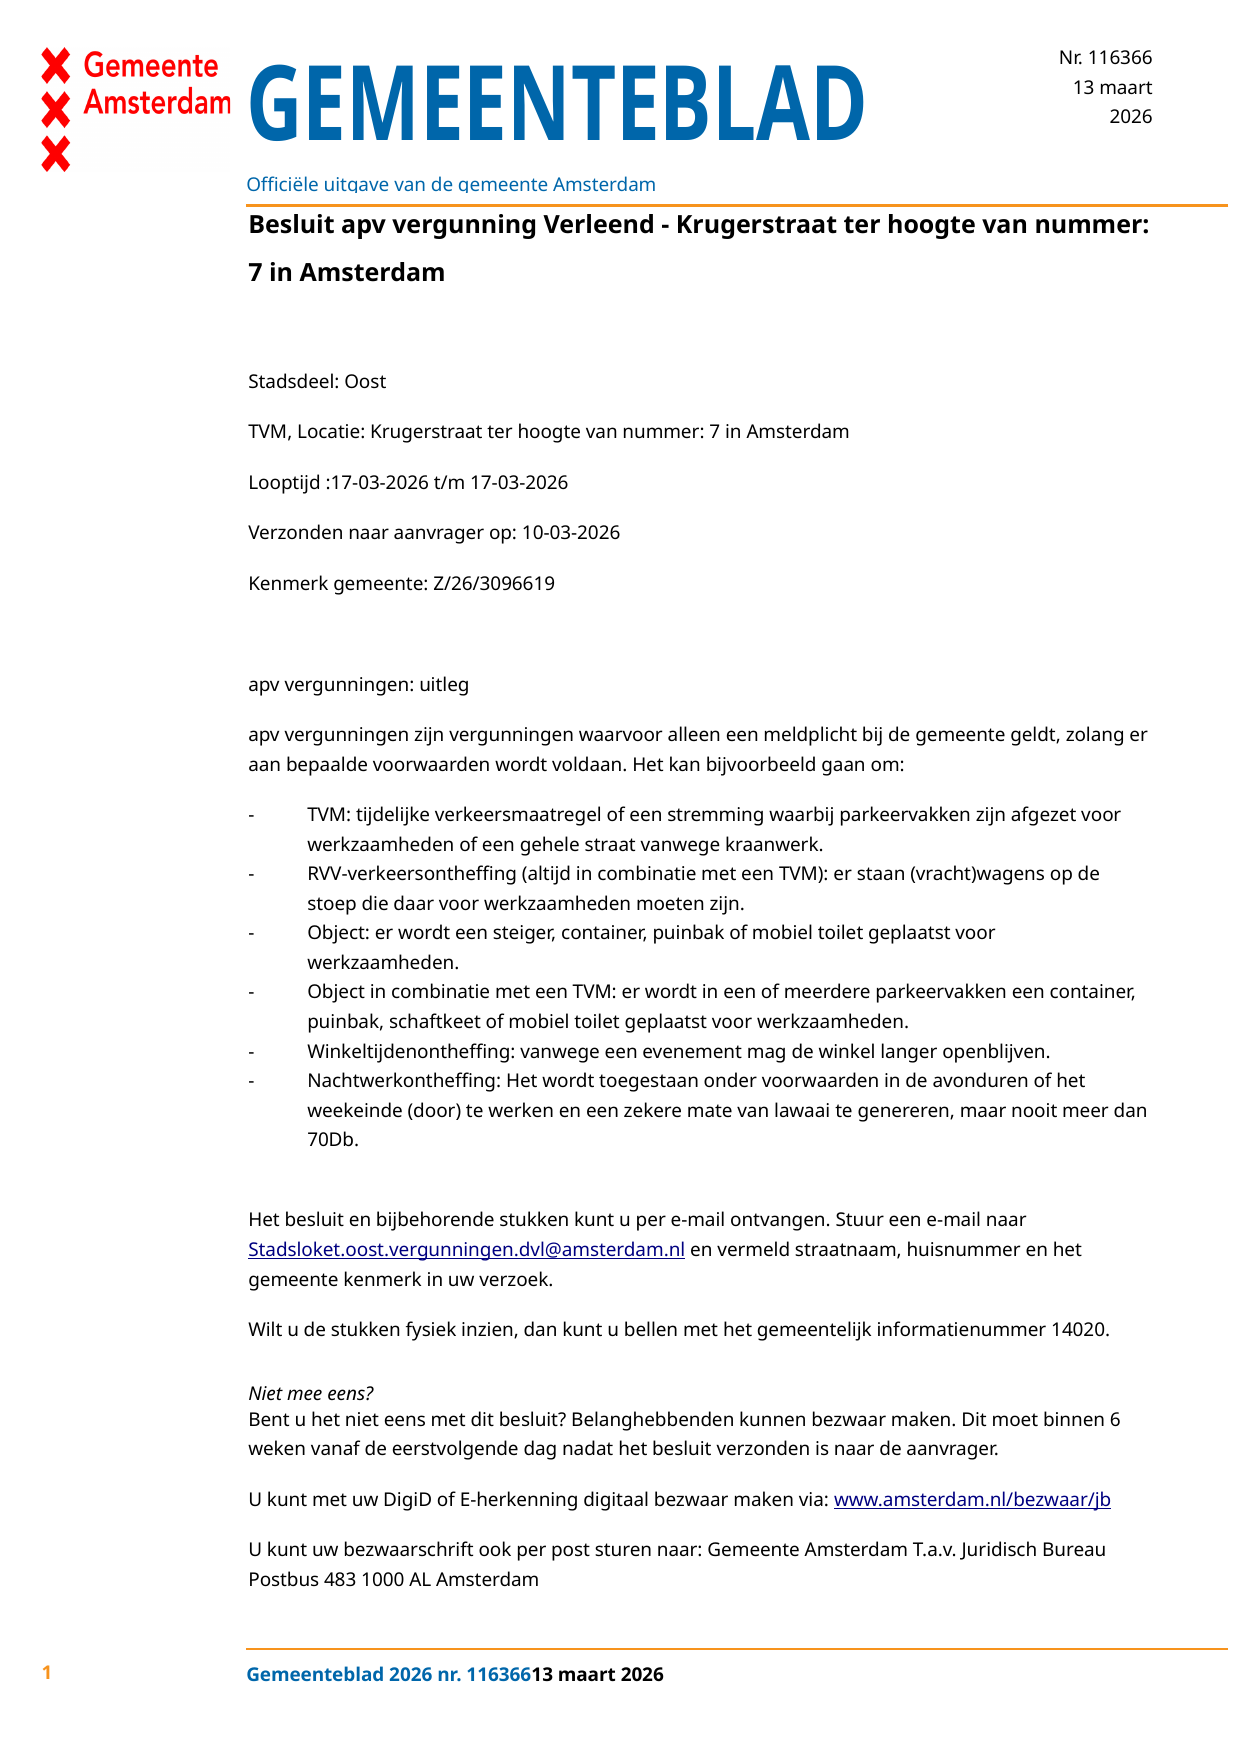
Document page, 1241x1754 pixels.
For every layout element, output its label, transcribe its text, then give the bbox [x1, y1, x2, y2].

text Wilt u de stukken fysiek inzien, dan kunt u bellen met het gemeentelijk informatienummer 14020. [248, 1316, 1152, 1342]
text Bent u het niet eens met dit besluit? Belanghebbenden kunnen bezwaar maken. Dit moet binnen 6 weken vanaf de eerstvolgende dag nadat het besluit verzonden is naar de aanvrager. [248, 1406, 1152, 1461]
list Winkeltijdenontheffing: vanwege een evenement mag de winkel langer openblijven. [248, 1038, 1152, 1064]
list RVV-verkeersontheffing (altijd in combinatie met een TVM): er staan (vracht)wagens op de stoep die daar voor werkzaamheden moeten zijn. [248, 860, 1152, 916]
text Besluit apv vergunning Verleend - Krugerstraat ter hoogte van nummer: 7 in Amsterdam [248, 207, 1152, 288]
text apv vergunningen zijn vergunningen waarvoor alleen een meldplicht bij de gemeente geldt, zolang er aan bepaalde voorwaarden wordt voldaan. Het kan bijvoorbeeld gaan om: [248, 721, 1152, 777]
list TVM: tijdelijke verkeersmaatregel of een stremming waarbij parkeervakken zijn afgezet voor werkzaamheden of een gehele straat vanwege kraanwerk. [248, 801, 1152, 857]
text Looptijd :17-03-2026 t/m 17-03-2026 [248, 469, 1152, 495]
list Nachtwerkontheffing: Het wordt toegestaan onder voorwaarden in de avonduren of het weekeinde (door) te werken en een zekere mate van lawaai te genereren, maar nooit meer dan 70Db. [248, 1067, 1152, 1152]
list Object: er wordt een steiger, container, puinbak of mobiel toilet geplaatst voor werkzaamheden. [248, 919, 1152, 975]
text Niet mee eens? [248, 1380, 1152, 1406]
text U kunt met uw DigiD of E-herkenning digitaal bezwaar maken via: www.amsterdam.nl/bezwaar/jb [248, 1486, 1152, 1512]
text apv vergunningen: uitleg [248, 671, 1152, 697]
list Object in combinatie met een TVM: er wordt in een of meerdere parkeervakken een container, puinbak, schaftkeet of mobiel toilet geplaatst voor werkzaamheden. [248, 979, 1152, 1034]
text Kenmerk gemeente: Z/26/3096619 [248, 570, 1152, 596]
text Verzonden naar aanvrager op: 10-03-2026 [248, 519, 1152, 545]
picture [41, 47, 231, 172]
text Het besluit en bijbehorende stukken kunt u per e-mail ontvangen. Stuur een e-mail naar Stadsloket.oost.vergunningen.dvl@amsterdam.nl en vermeld straatnaam, huisnummer en het gemeente kenmerk in uw verzoek. [248, 1207, 1152, 1292]
text U kunt uw bezwaarschrift ook per post sturen naar: Gemeente Amsterdam T.a.v. Juridisch Bureau Postbus 483 1000 AL Amsterdam [248, 1536, 1152, 1592]
text TVM, Locatie: Krugerstraat ter hoogte van nummer: 7 in Amsterdam [248, 419, 1152, 444]
text Stadsdeel: Oost [248, 368, 1152, 394]
